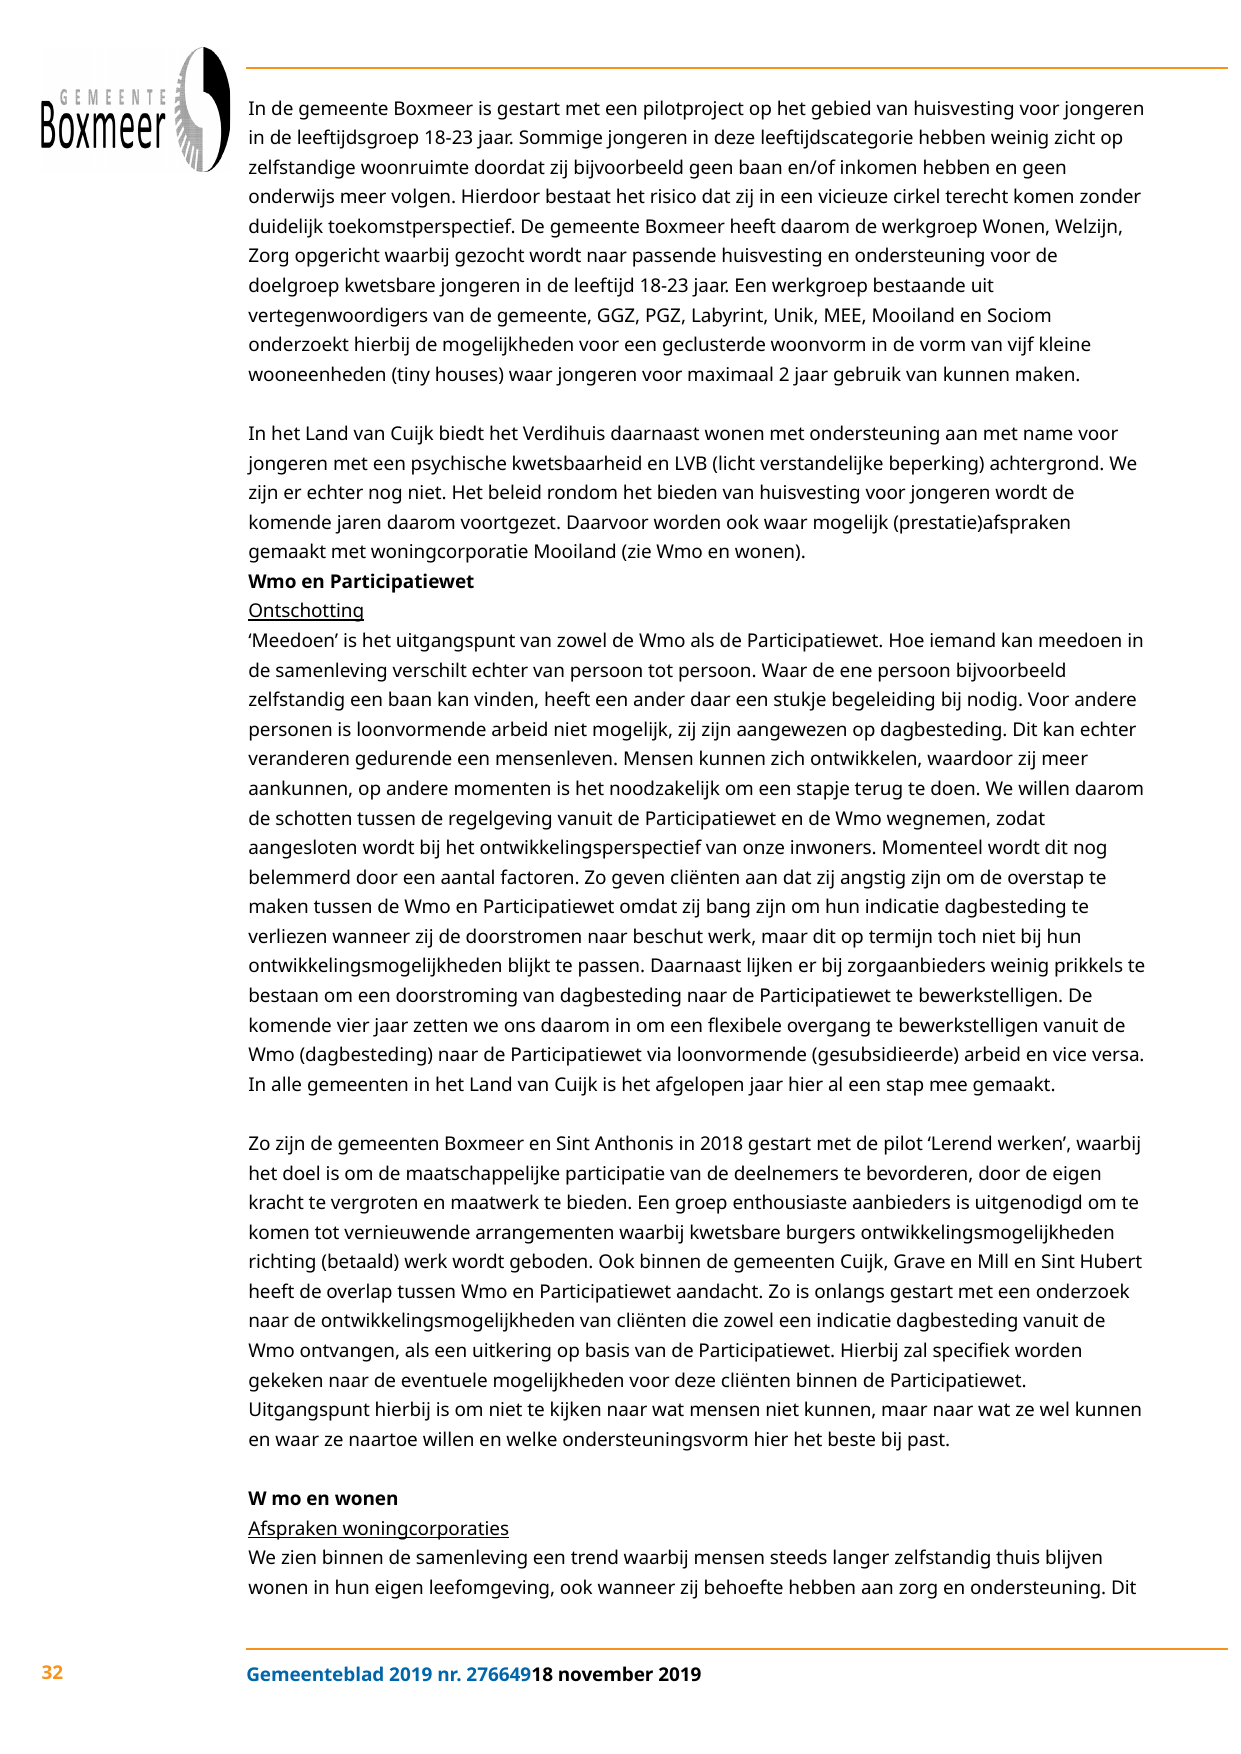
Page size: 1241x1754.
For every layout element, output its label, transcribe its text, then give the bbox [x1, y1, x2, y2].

text Wmo en Participatiewet [248, 568, 1152, 594]
text Afspraken woningcorporaties [248, 1515, 1152, 1541]
text We zien binnen de samenleving een trend waarbij mensen steeds langer zelfstandig thuis blijven wonen in hun eigen leefomgeving, ook wanneer zij behoefte hebben aan zorg en ondersteuning. Dit [248, 1544, 1152, 1600]
text ‘Meedoen’ is het uitgangspunt van zowel de Wmo als de Participatiewet. Hoe iemand kan meedoen in de samenleving verschilt echter van persoon tot persoon. Waar de ene persoon bijvoorbeeld zelfstandig een baan kan vinden, heeft een ander daar een stukje begeleiding bij nodig. Voor andere personen is loonvormende arbeid niet mogelijk, zij zijn aangewezen op dagbesteding. Dit kan echter veranderen gedurende een mensenleven. Mensen kunnen zich ontwikkelen, waardoor zij meer aankunnen, op andere momenten is het noodzakelijk om een stapje terug te doen. We willen daarom de schotten tussen de regelgeving vanuit de Participatiewet en de Wmo wegnemen, zodat aangesloten wordt bij het ontwikkelingsperspectief van onze inwoners. Momenteel wordt dit nog belemmerd door een aantal factoren. Zo geven cliënten aan dat zij angstig zijn om de overstap te maken tussen de Wmo en Participatiewet omdat zij bang zijn om hun indicatie dagbesteding te verliezen wanneer zij de doorstromen naar beschut werk, maar dit op termijn toch niet bij hun ontwikkelingsmogelijkheden blijkt te passen. Daarnaast lijken er bij zorgaanbieders weinig prikkels te bestaan om een doorstroming van dagbesteding naar de Participatiewet te bewerkstelligen. De komende vier jaar zetten we ons daarom in om een flexibele overgang te bewerkstelligen vanuit de Wmo (dagbesteding) naar de Participatiewet via loonvormende (gesubsidieerde) arbeid en vice versa. In alle gemeenten in het Land van Cuijk is het afgelopen jaar hier al een stap mee gemaakt. [248, 627, 1152, 1097]
text In de gemeente Boxmeer is gestart met een pilotproject op het gebied van huisvesting voor jongeren in de leeftijdsgroep 18-23 jaar. Sommige jongeren in deze leeftijdscategorie hebben weinig zicht op zelfstandige woonruimte doordat zij bijvoorbeeld geen baan en/of inkomen hebben en geen onderwijs meer volgen. Hierdoor bestaat het risico dat zij in een vicieuze cirkel terecht komen zonder duidelijk toekomstperspectief. De gemeente Boxmeer heeft daarom de werkgroep Wonen, Welzijn, Zorg opgericht waarbij gezocht wordt naar passende huisvesting en ondersteuning voor de doelgroep kwetsbare jongeren in de leeftijd 18-23 jaar. Een werkgroep bestaande uit vertegenwoordigers van de gemeente, GGZ, PGZ, Labyrint, Unik, MEE, Mooiland en Sociom onderzoekt hierbij de mogelijkheden voor een geclusterde woonvorm in de vorm van vijf kleine wooneenheden (tiny houses) waar jongeren voor maximaal 2 jaar gebruik van kunnen maken. [248, 95, 1152, 387]
text W mo en wonen [248, 1485, 1152, 1511]
text Ontschotting [248, 598, 1152, 623]
text Zo zijn de gemeenten Boxmeer en Sint Anthonis in 2018 gestart met de pilot ‘Lerend werken’, waarbij het doel is om de maatschappelijke participatie van de deelnemers te bevorderen, door de eigen kracht te vergroten en maatwerk te bieden. Een groep enthousiaste aanbieders is uitgenodigd om te komen tot vernieuwende arrangementen waarbij kwetsbare burgers ontwikkelingsmogelijkheden richting (betaald) werk wordt geboden. Ook binnen de gemeenten Cuijk, Grave en Mill en Sint Hubert heeft de overlap tussen Wmo en Participatiewet aandacht. Zo is onlangs gestart met een onderzoek naar de ontwikkelingsmogelijkheden van cliënten die zowel een indicatie dagbesteding vanuit de Wmo ontvangen, als een uitkering op basis van de Participatiewet. Hierbij zal specifiek worden gekeken naar de eventuele mogelijkheden voor deze cliënten binnen de Participatiewet. Uitgangspunt hierbij is om niet te kijken naar wat mensen niet kunnen, maar naar wat ze wel kunnen en waar ze naartoe willen en welke ondersteuningsvorm hier het beste bij past. [248, 1130, 1152, 1452]
text In het Land van Cuijk biedt het Verdihuis daarnaast wonen met ondersteuning aan met name voor jongeren met een psychische kwetsbaarheid en LVB (licht verstandelijke beperking) achtergrond. We zijn er echter nog niet. Het beleid rondom het bieden van huisvesting voor jongeren wordt de komende jaren daarom voortgezet. Daarvoor worden ook waar mogelijk (prestatie)afspraken gemaakt met woningcorporatie Mooiland (zie Wmo en wonen). [248, 420, 1152, 564]
picture [41, 47, 231, 172]
